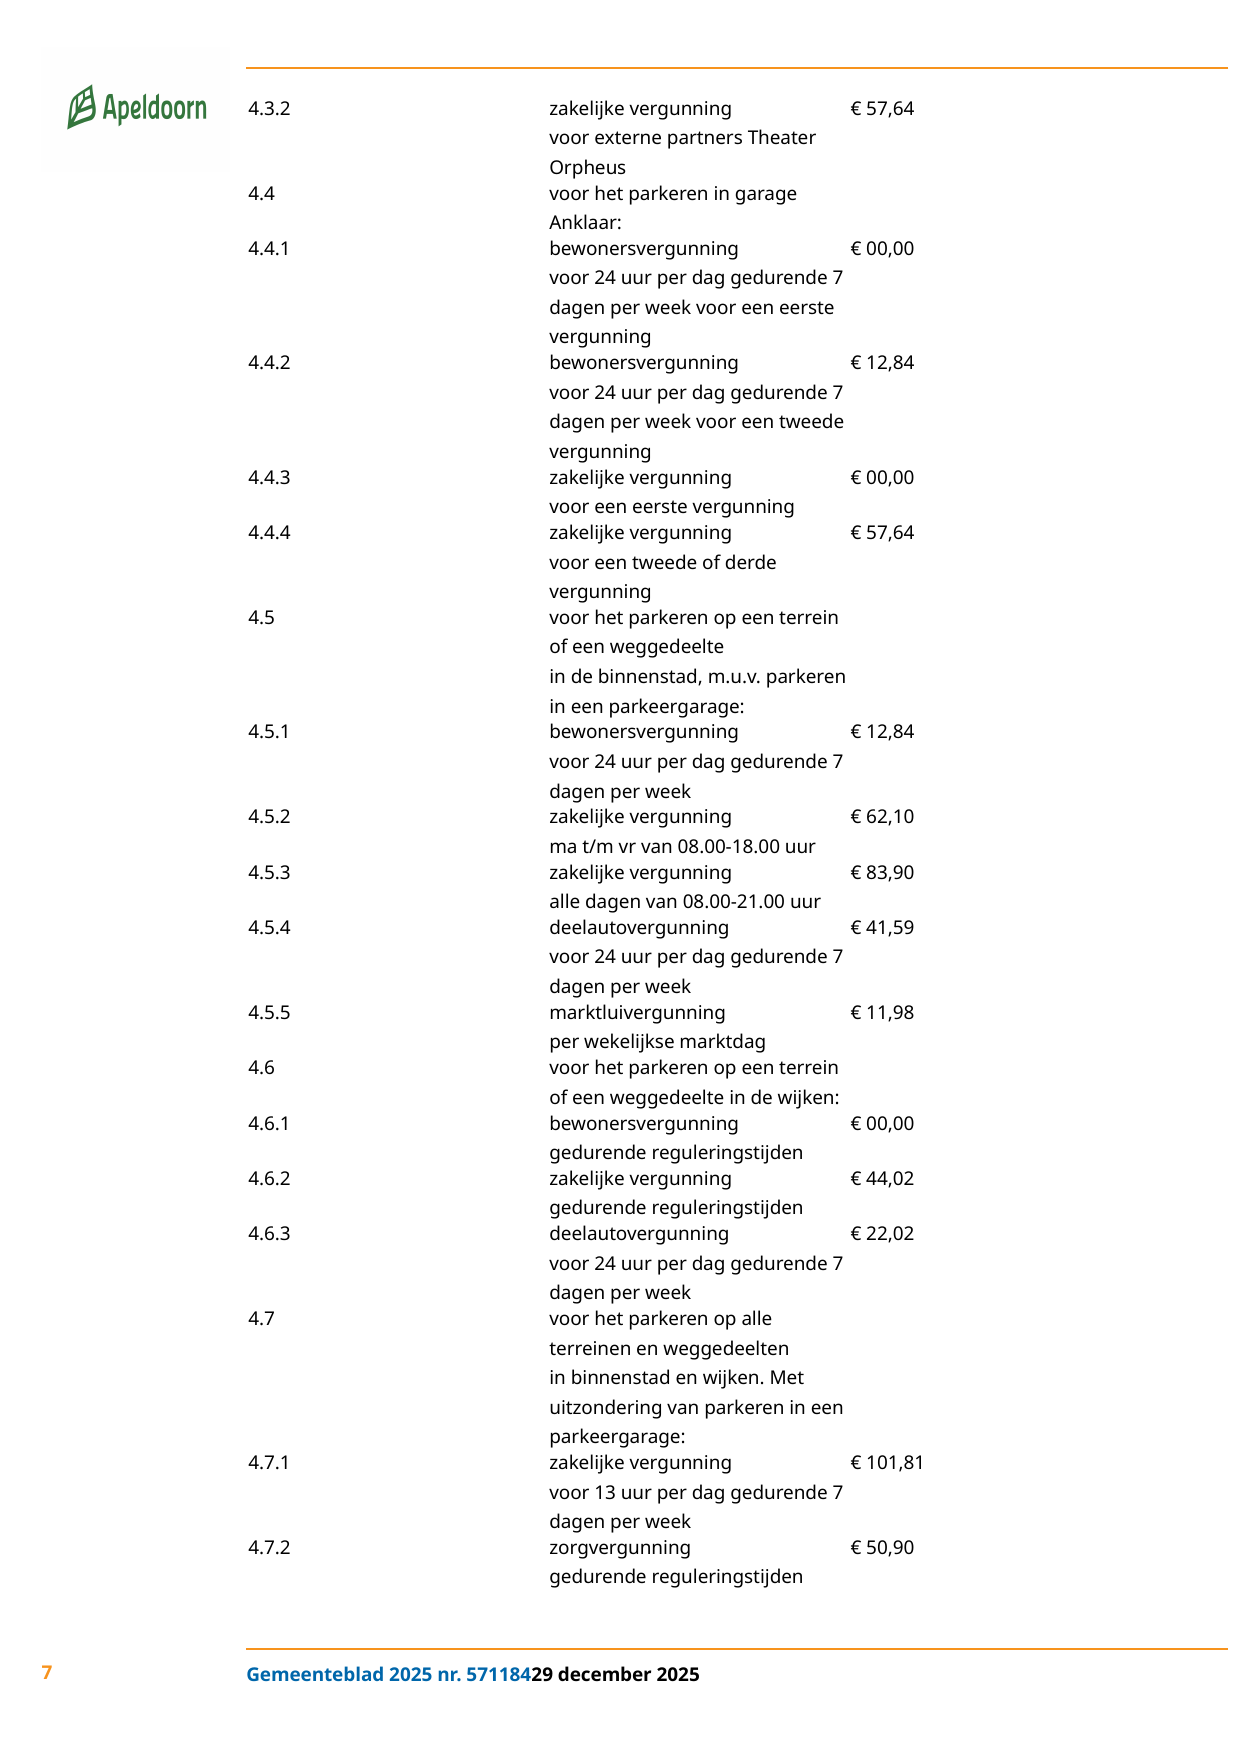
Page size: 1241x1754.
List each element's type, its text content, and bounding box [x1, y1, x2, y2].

table_cell voor het parkeren op een terrein of een weggedeelte in de binnenstad, m.u.v. parkeren in een parkeergarage: [549, 604, 850, 719]
table_cell zakelijke vergunning ma t/m vr van 08.00-18.00 uur [549, 804, 850, 859]
table_cell bewonersvergunning voor 24 uur per dag gedurende 7 dagen per week [549, 719, 850, 803]
table_cell zakelijke vergunning voor een eerste vergunning [549, 464, 850, 519]
table_cell bewonersvergunning gedurende reguleringstijden [549, 1110, 850, 1165]
table_cell € 11,98 [850, 999, 1152, 1054]
table_cell 4.6.3 [248, 1220, 549, 1305]
table_cell voor het parkeren in garage Anklaar: [549, 180, 850, 235]
table_cell € 12,84 [850, 719, 1152, 803]
table_cell 4.5.4 [248, 914, 549, 999]
table_cell 4.5.2 [248, 804, 549, 859]
table_cell € 00,00 [850, 1110, 1152, 1165]
table_cell 4.5.5 [248, 999, 549, 1054]
table_cell € 44,02 [850, 1165, 1152, 1220]
table_cell zakelijke vergunning voor externe partners Theater Orpheus [549, 95, 850, 180]
table_cell [850, 180, 1152, 235]
table_cell 4.7.2 [248, 1534, 549, 1589]
table_cell € 12,84 [850, 350, 1152, 464]
table_cell 4.7 [248, 1305, 549, 1449]
table_cell € 50,90 [850, 1534, 1152, 1589]
table_cell 4.5.1 [248, 719, 549, 803]
table_cell deelautovergunning voor 24 uur per dag gedurende 7 dagen per week [549, 1220, 850, 1305]
table_cell € 00,00 [850, 464, 1152, 519]
table_cell 4.6.1 [248, 1110, 549, 1165]
table_cell € 00,00 [850, 235, 1152, 349]
table_cell [850, 1054, 1152, 1110]
table_cell bewonersvergunning voor 24 uur per dag gedurende 7 dagen per week voor een eerste vergunning [549, 235, 850, 349]
table_cell zorgvergunning gedurende reguleringstijden [549, 1534, 850, 1589]
table_cell 4.3.2 [248, 95, 549, 180]
table_cell deelautovergunning voor 24 uur per dag gedurende 7 dagen per week [549, 914, 850, 999]
table_cell voor het parkeren op alle terreinen en weggedeelten in binnenstad en wijken. Met uitzondering van parkeren in een parkeergarage: [549, 1305, 850, 1449]
table_cell [850, 604, 1152, 719]
table_cell voor het parkeren op een terrein of een weggedeelte in de wijken: [549, 1054, 850, 1110]
table_cell zakelijke vergunning voor 13 uur per dag gedurende 7 dagen per week [549, 1449, 850, 1534]
table_cell 4.5 [248, 604, 549, 719]
table_cell 4.6 [248, 1054, 549, 1110]
table_cell 4.4.4 [248, 519, 549, 604]
table_cell € 57,64 [850, 95, 1152, 180]
table_cell zakelijke vergunning gedurende reguleringstijden [549, 1165, 850, 1220]
table_cell € 57,64 [850, 519, 1152, 604]
table_cell zakelijke vergunning alle dagen van 08.00-21.00 uur [549, 859, 850, 914]
table_cell zakelijke vergunning voor een tweede of derde vergunning [549, 519, 850, 604]
table_cell € 41,59 [850, 914, 1152, 999]
table_cell [850, 1305, 1152, 1449]
table_cell € 101,81 [850, 1449, 1152, 1534]
table_cell marktluivergunning per wekelijkse marktdag [549, 999, 850, 1054]
table_cell 4.4 [248, 180, 549, 235]
table_cell 4.4.2 [248, 350, 549, 464]
picture [41, 47, 231, 172]
table_cell € 22,02 [850, 1220, 1152, 1305]
table_cell bewonersvergunning voor 24 uur per dag gedurende 7 dagen per week voor een tweede vergunning [549, 350, 850, 464]
table_cell 4.5.3 [248, 859, 549, 914]
table_cell 4.4.3 [248, 464, 549, 519]
table_cell 4.7.1 [248, 1449, 549, 1534]
table_cell 4.4.1 [248, 235, 549, 349]
table_cell € 62,10 [850, 804, 1152, 859]
table_cell € 83,90 [850, 859, 1152, 914]
table_cell 4.6.2 [248, 1165, 549, 1220]
